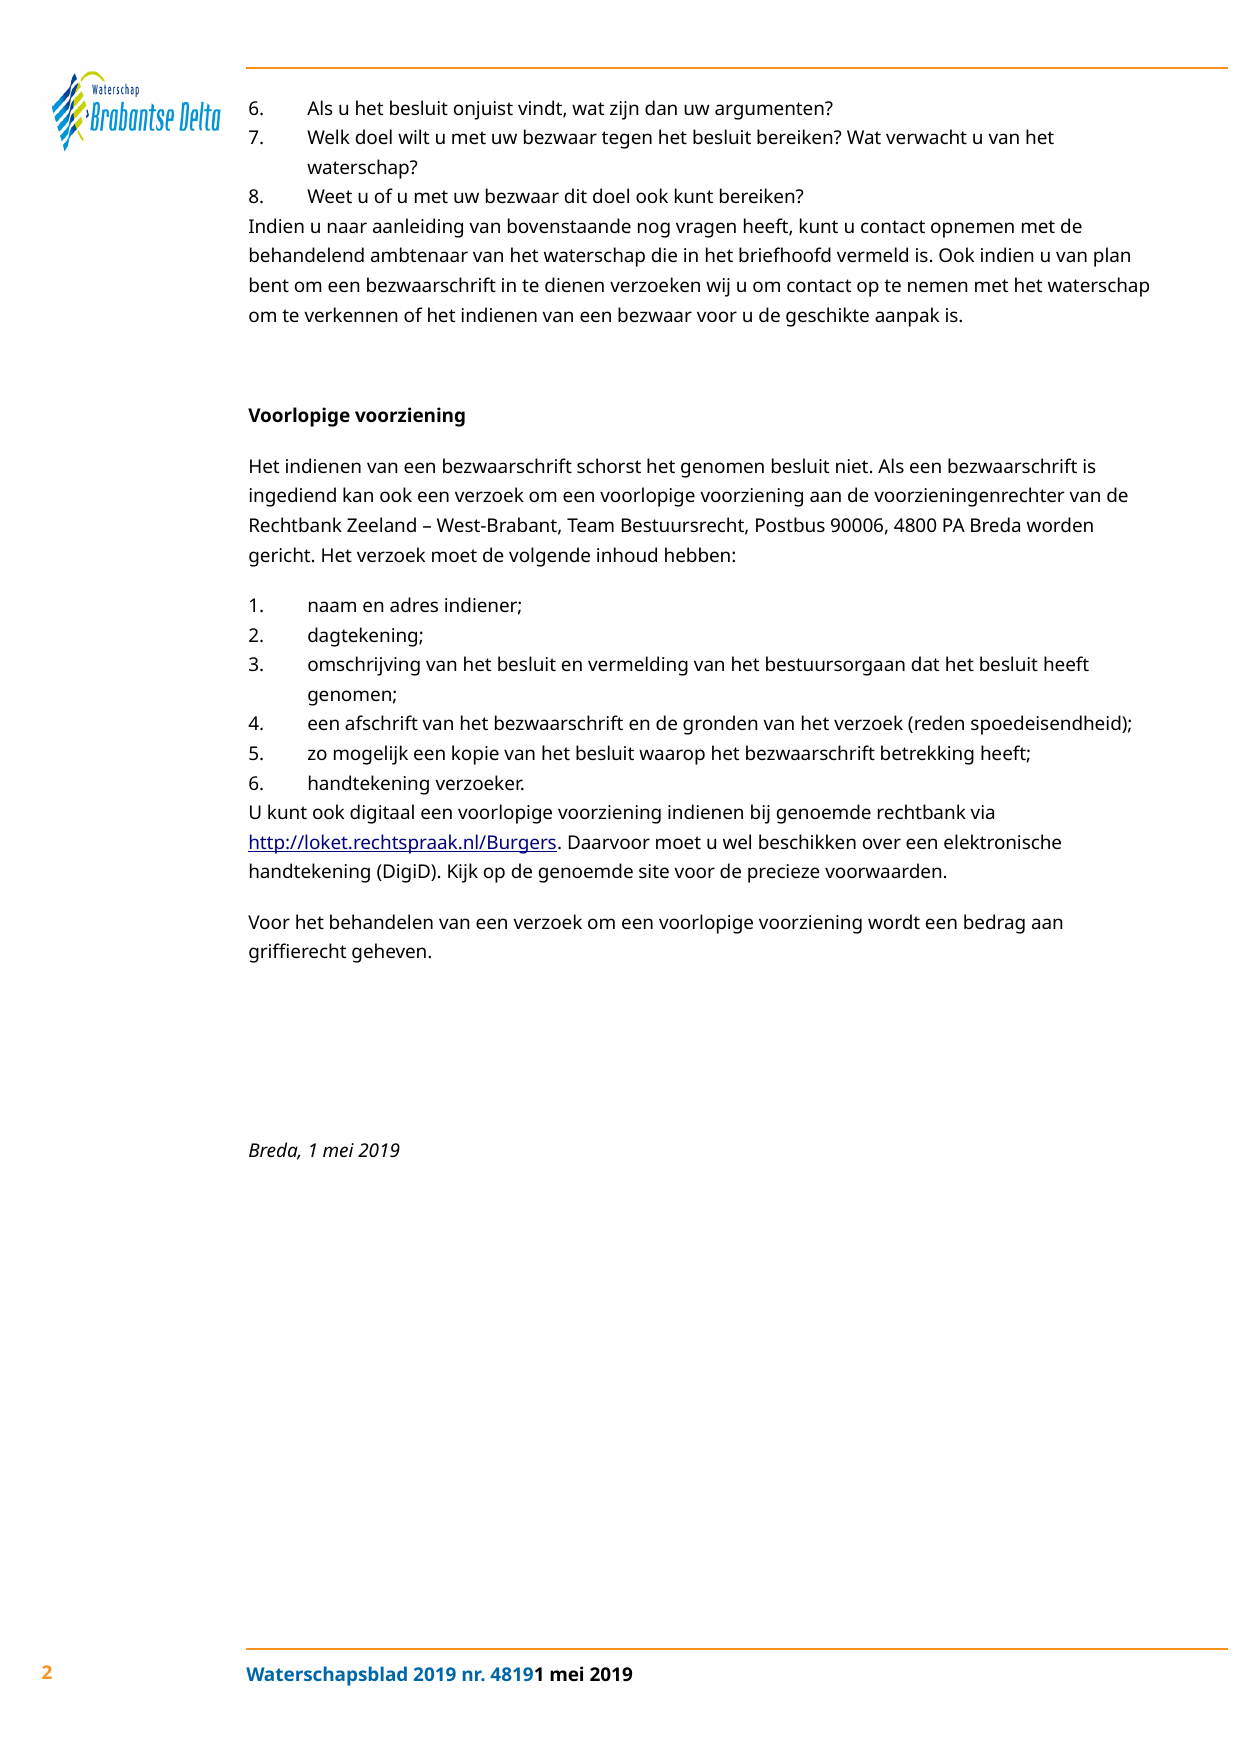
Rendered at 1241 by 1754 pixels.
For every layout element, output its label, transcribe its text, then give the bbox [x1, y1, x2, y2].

text Indien u naar aanleiding van bovenstaande nog vragen heeft, kunt u contact opnemen met de behandelend ambtenaar van het waterschap die in het briefhoofd vermeld is. Ook indien u van plan bent om een bezwaarschrift in te dienen verzoeken wij u om contact op te nemen met het waterschap om te verkennen of het indienen van een bezwaar voor u de geschikte aanpak is. [248, 213, 1152, 328]
list omschrijving van het besluit en vermelding van het bestuursorgaan dat het besluit heeft genomen; [248, 651, 1152, 707]
list zo mogelijk een kopie van het besluit waarop het bezwaarschrift betrekking heeft; [248, 740, 1152, 766]
list Als u het besluit onjuist vindt, wat zijn dan uw argumenten? [248, 95, 1152, 121]
text Breda, 1 mei 2019 [248, 1138, 1152, 1163]
text Het indienen van een bezwaarschrift schorst het genomen besluit niet. Als een bezwaarschrift is ingediend kan ook een verzoek om een voorlopige voorziening aan de voorzieningenrechter van de Rechtbank Zeeland – West-Brabant, Team Bestuursrecht, Postbus 90006, 4800 PA Breda worden gericht. Het verzoek moet de volgende inhoud hebben: [248, 453, 1152, 568]
picture [41, 47, 231, 172]
list Welk doel wilt u met uw bezwaar tegen het besluit bereiken? Wat verwacht u van het waterschap? [248, 124, 1152, 180]
list een afschrift van het bezwaarschrift en de gronden van het verzoek (reden spoedeisendheid); [248, 711, 1152, 736]
text U kunt ook digitaal een voorlopige voorziening indienen bij genoemde rechtbank via http://loket.rechtspraak.nl/Burgers. Daarvoor moet u wel beschikken over een elektronische handtekening (DigiD). Kijk op de genoemde site voor de precieze voorwaarden. [248, 799, 1152, 884]
list Weet u of u met uw bezwaar dit doel ook kunt bereiken? [248, 183, 1152, 209]
list naam en adres indiener; [248, 592, 1152, 618]
text Voor het behandelen van een verzoek om een voorlopige voorziening wordt een bedrag aan griffierecht geheven. [248, 909, 1152, 964]
text Voorlopige voorziening [248, 403, 1152, 428]
list dagtekening; [248, 622, 1152, 648]
list handtekening verzoeker. [248, 770, 1152, 796]
